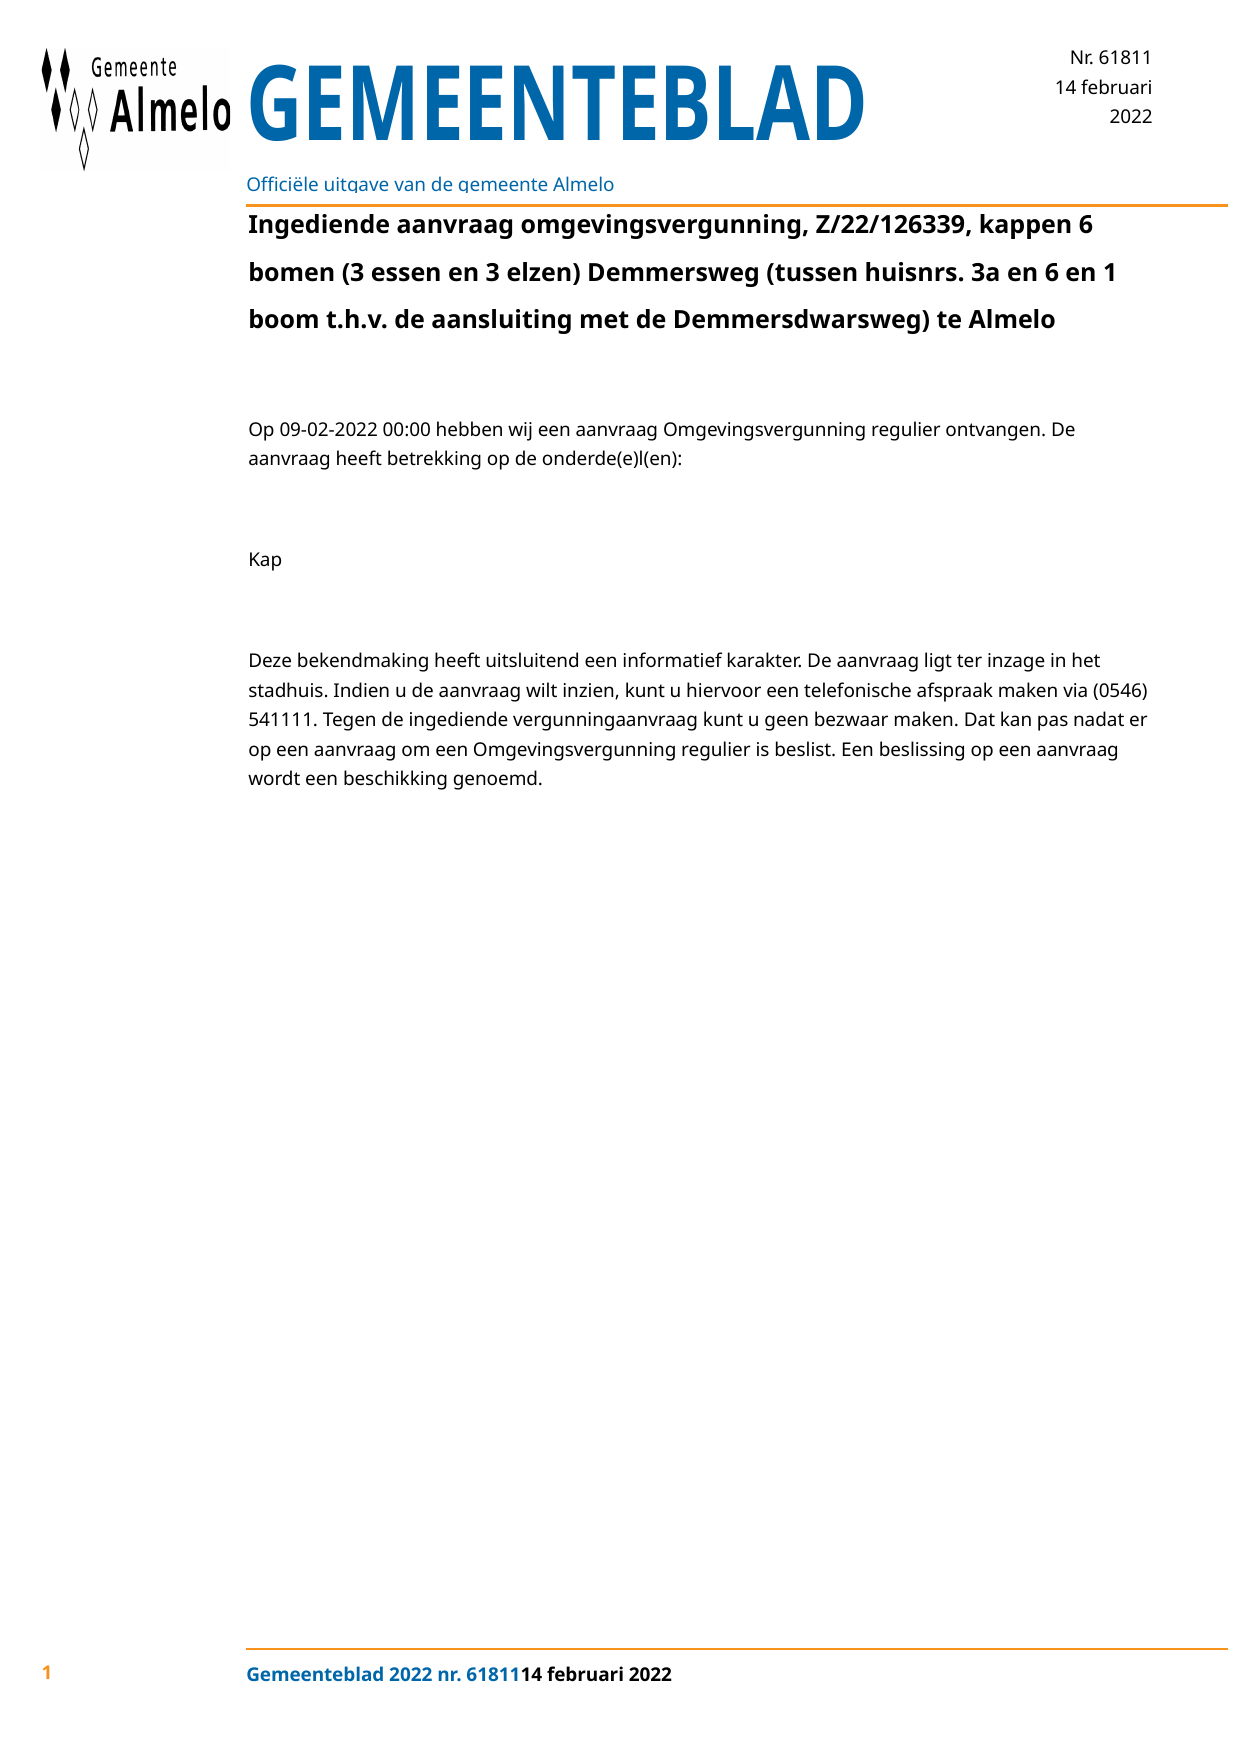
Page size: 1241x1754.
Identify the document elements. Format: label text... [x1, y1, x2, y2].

picture [41, 47, 231, 172]
text Kap [248, 546, 1152, 572]
text Ingediende aanvraag omgevingsvergunning, Z/22/126339, kappen 6 bomen (3 essen en 3 elzen) Demmersweg (tussen huisnrs. 3a en 6 en 1 boom t.h.v. de aansluiting met de Demmersdwarsweg) te Almelo [248, 207, 1152, 336]
text Op 09-02-2022 00:00 hebben wij een aanvraag Omgevingsvergunning regulier ontvangen. De aanvraag heeft betrekking op de onderde(e)l(en): [248, 416, 1152, 471]
text Deze bekendmaking heeft uitsluitend een informatief karakter. De aanvraag ligt ter inzage in het stadhuis. Indien u de aanvraag wilt inzien, kunt u hiervoor een telefonische afspraak maken via (0546) 541111. Tegen de ingediende vergunningaanvraag kunt u geen bezwaar maken. Dat kan pas nadat er op een aanvraag om een Omgevingsvergunning regulier is beslist. Een beslissing op een aanvraag wordt een beschikking genoemd. [248, 647, 1152, 791]
